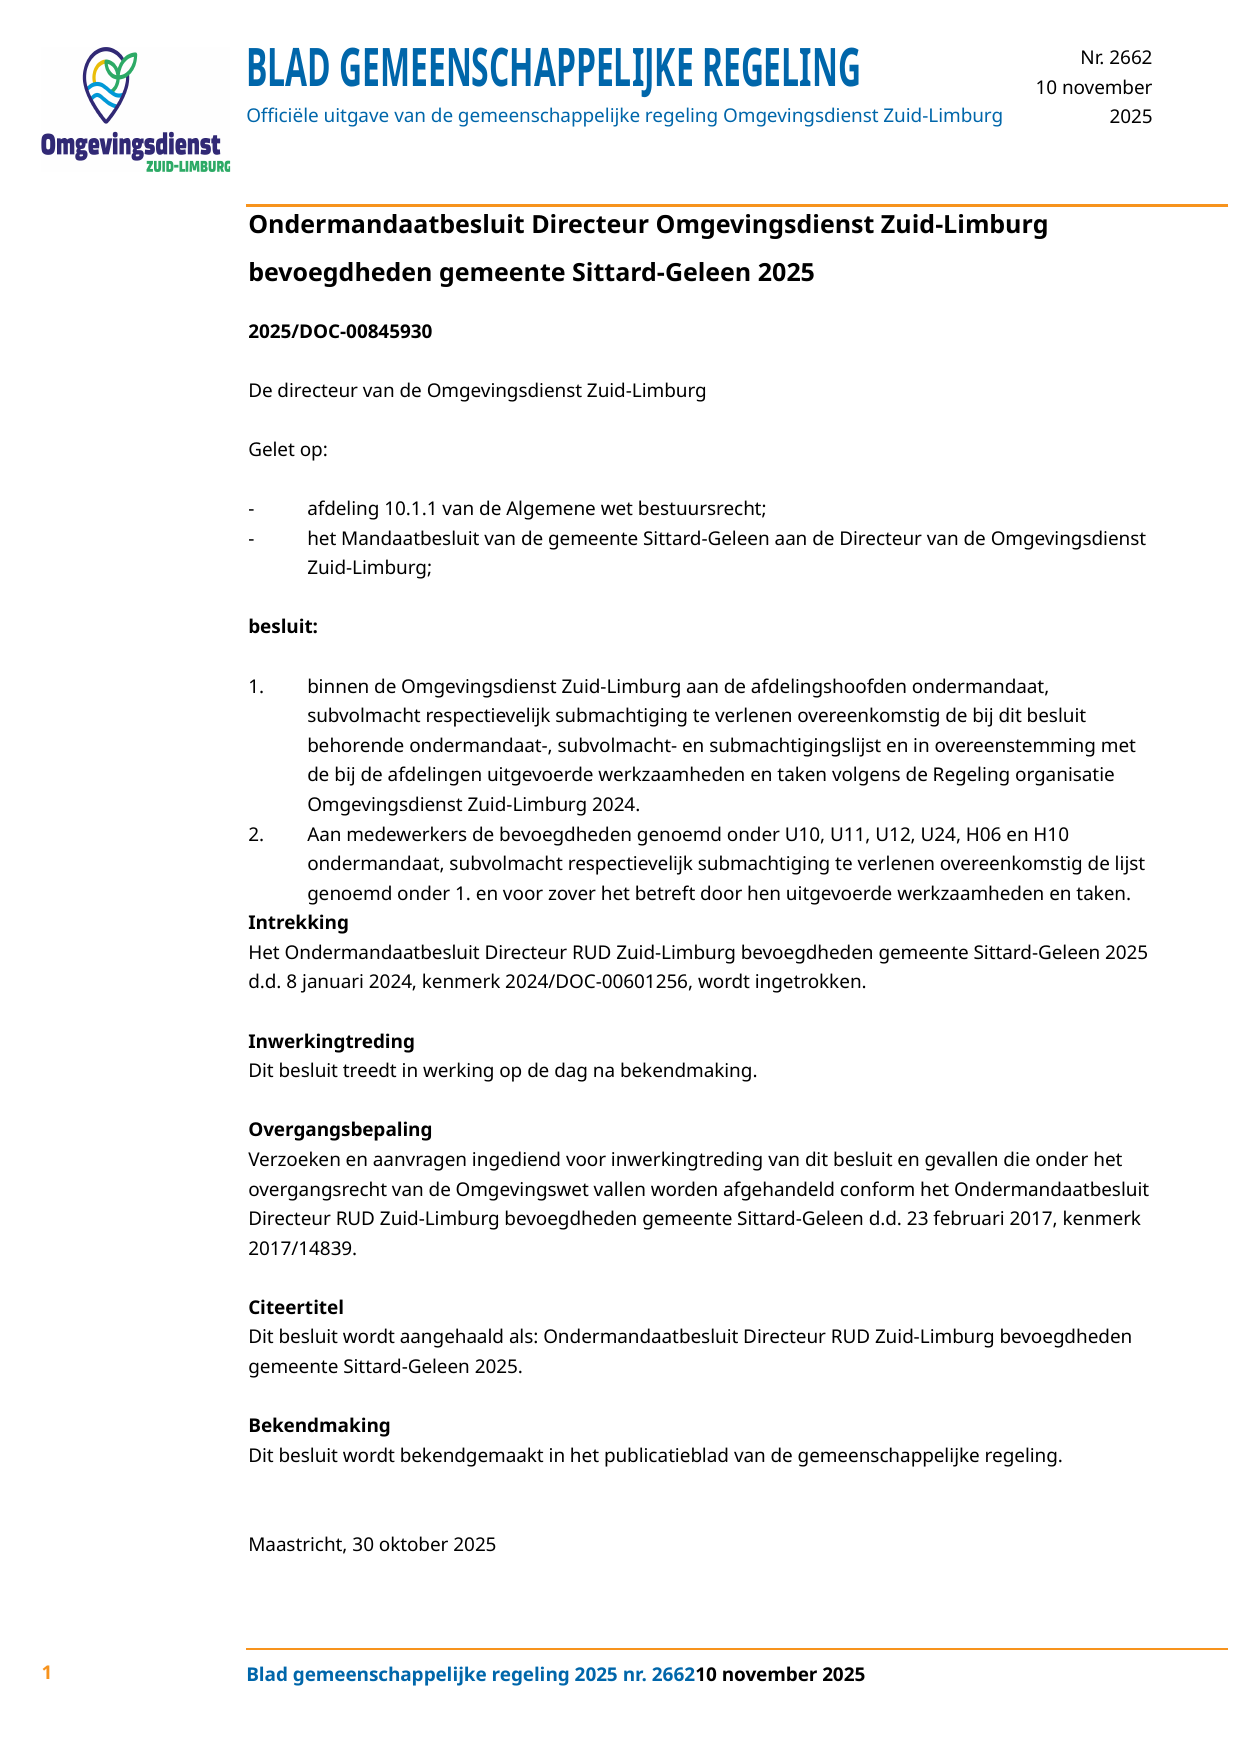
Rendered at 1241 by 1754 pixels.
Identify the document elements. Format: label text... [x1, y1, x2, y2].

list het Mandaatbesluit van de gemeente Sittard-Geleen aan de Directeur van de Omgevingsdienst Zuid-Limburg; [248, 525, 1152, 580]
text 2025/DOC-00845930 [248, 318, 1152, 344]
text Gelet op: [248, 436, 1152, 462]
text Citeertitel [248, 1294, 1152, 1320]
text Verzoeken en aanvragen ingediend voor inwerkingtreding van dit besluit en gevallen die onder het overgangsrecht van de Omgevingswet vallen worden afgehandeld conform het Ondermandaatbesluit Directeur RUD Zuid-Limburg bevoegdheden gemeente Sittard-Geleen d.d. 23 februari 2017, kenmerk 2017/14839. [248, 1146, 1152, 1261]
text Intrekking [248, 909, 1152, 935]
text Dit besluit wordt bekendgemaakt in het publicatieblad van de gemeenschappelijke regeling. [248, 1442, 1152, 1468]
text Overgangsbepaling [248, 1117, 1152, 1142]
text besluit: [248, 614, 1152, 639]
list afdeling 10.1.1 van de Algemene wet bestuursrecht; [248, 495, 1152, 521]
text Ondermandaatbesluit Directeur Omgevingsdienst Zuid-Limburg bevoegdheden gemeente Sittard-Geleen 2025 [248, 207, 1152, 288]
text Bekendmaking [248, 1412, 1152, 1438]
text Inwerkingtreding [248, 1028, 1152, 1054]
text Maastricht, 30 oktober 2025 [248, 1531, 1152, 1557]
list Aan medewerkers de bevoegdheden genoemd onder U10, U11, U12, U24, H06 en H10 ondermandaat, subvolmacht respectievelijk submachtiging te verlenen overeenkomstig de lijst genoemd onder 1. en voor zover het betreft door hen uitgevoerde werkzaamheden en taken. [248, 821, 1152, 906]
list binnen de Omgevingsdienst Zuid-Limburg aan de afdelingshoofden ondermandaat, subvolmacht respectievelijk submachtiging te verlenen overeenkomstig de bij dit besluit behorende ondermandaat-, subvolmacht- en submachtigingslijst en in overeenstemming met de bij de afdelingen uitgevoerde werkzaamheden en taken volgens de Regeling organisatie Omgevingsdienst Zuid-Limburg 2024. [248, 673, 1152, 817]
text Het Ondermandaatbesluit Directeur RUD Zuid-Limburg bevoegdheden gemeente Sittard-Geleen 2025 d.d. 8 januari 2024, kenmerk 2024/DOC-00601256, wordt ingetrokken. [248, 939, 1152, 994]
text Dit besluit wordt aangehaald als: Ondermandaatbesluit Directeur RUD Zuid-Limburg bevoegdheden gemeente Sittard-Geleen 2025. [248, 1324, 1152, 1379]
picture [41, 47, 231, 172]
text De directeur van de Omgevingsdienst Zuid-Limburg [248, 377, 1152, 403]
text Dit besluit treedt in werking op de dag na bekendmaking. [248, 1057, 1152, 1083]
